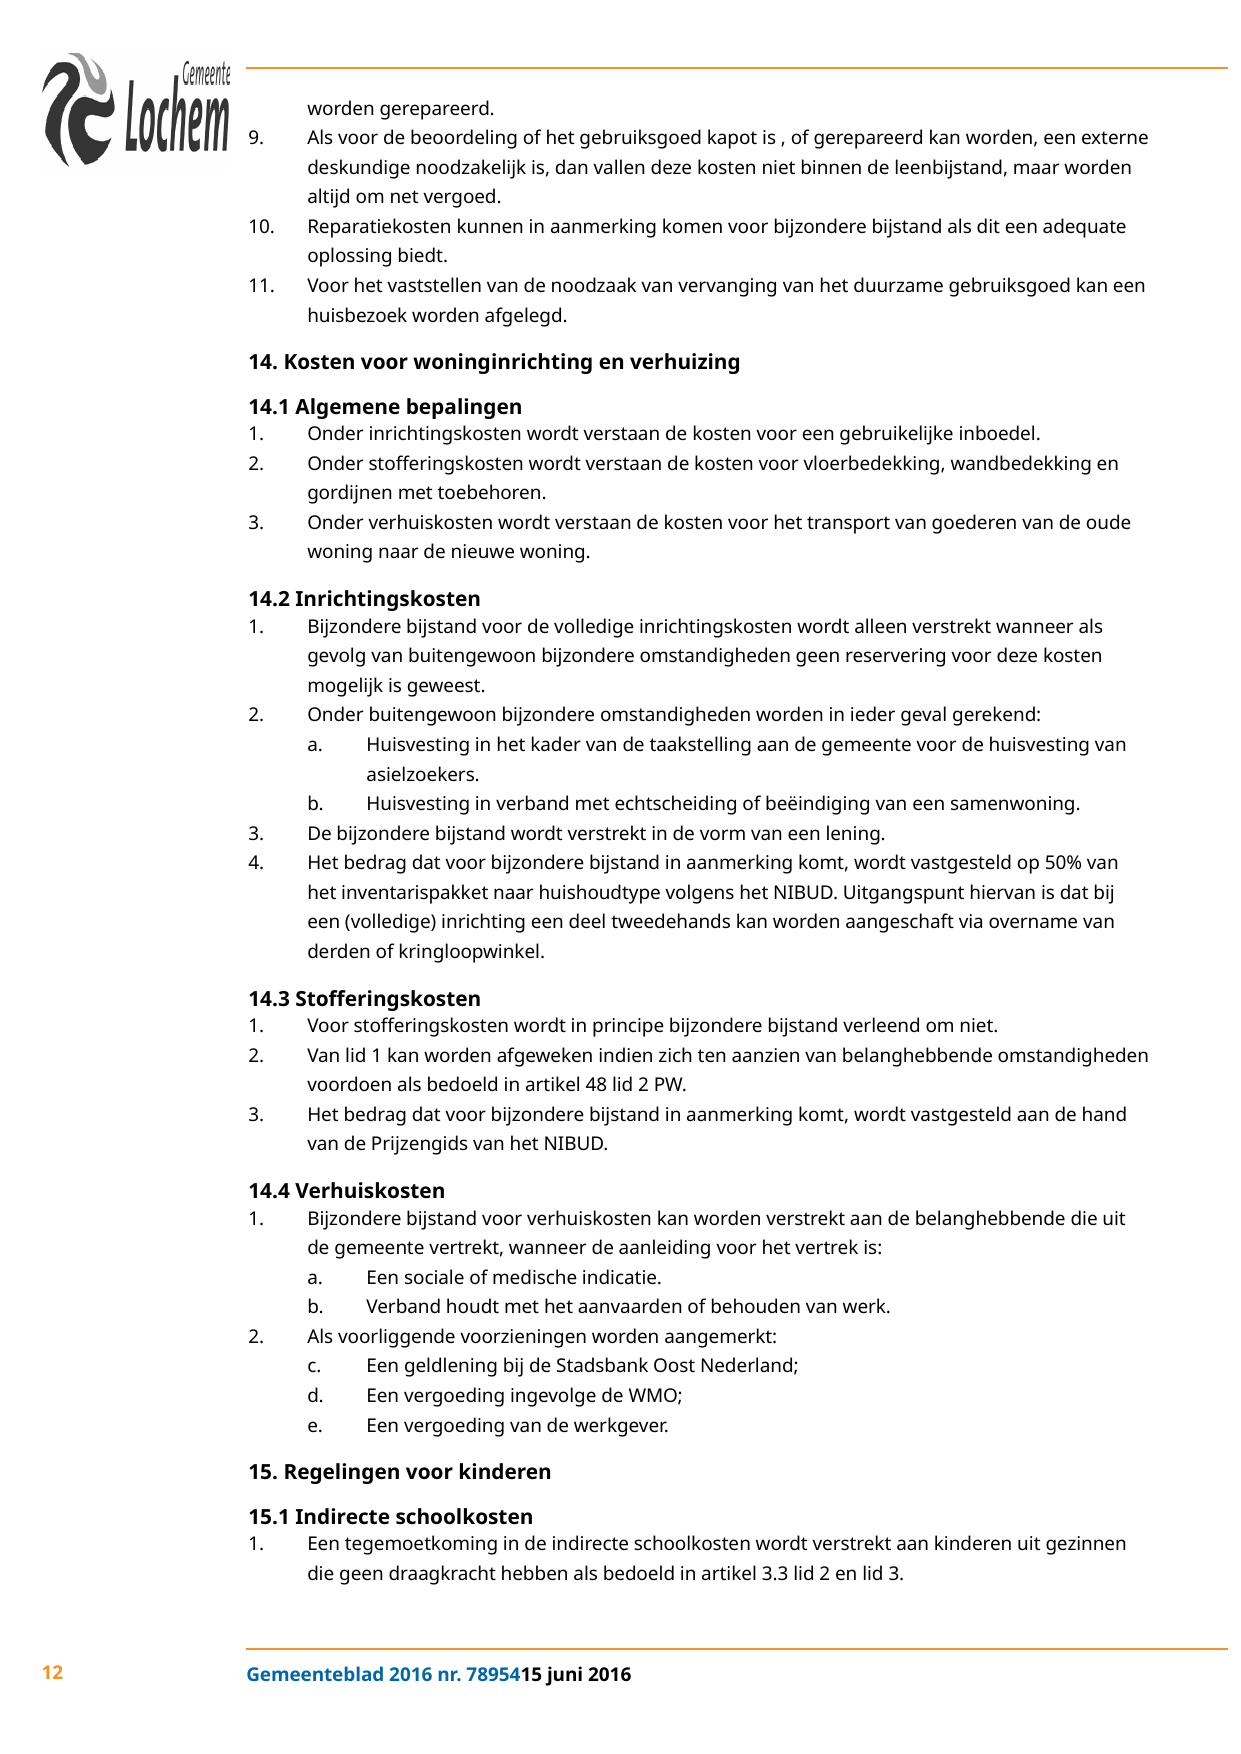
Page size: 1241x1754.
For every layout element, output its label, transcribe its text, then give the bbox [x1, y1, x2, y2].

list Een vergoeding ingevolge de WMO; [307, 1382, 1152, 1408]
list Onder stofferingskosten wordt verstaan de kosten voor vloerbedekking, wandbedekking en gordijnen met toebehoren. [248, 450, 1152, 505]
list Als voorliggende voorzieningen worden aangemerkt: [248, 1323, 1152, 1349]
list Onder inrichtingskosten wordt verstaan de kosten voor een gebruikelijke inboedel. [248, 420, 1152, 446]
list Huisvesting in het kader van de taakstelling aan de gemeente voor de huisvesting van asielzoekers. [307, 731, 1152, 786]
list Bijzondere bijstand voor verhuiskosten kan worden verstrekt aan de belanghebbende die uit de gemeente vertrekt, wanneer de aanleiding voor het vertrek is: [248, 1205, 1152, 1260]
picture [41, 47, 231, 172]
list Een vergoeding van de werkgever. [307, 1412, 1152, 1437]
list Een tegemoetkoming in de indirecte schoolkosten wordt verstrekt aan kinderen uit gezinnen die geen draagkracht hebben als bedoeld in artikel 3.3 lid 2 en lid 3. [248, 1530, 1152, 1586]
text 14.3 Stofferingskosten [248, 984, 1152, 1012]
text 14.1 Algemene bepalingen [248, 392, 1152, 420]
list De bijzondere bijstand wordt verstrekt in de vorm van een lening. [248, 820, 1152, 846]
list Reparatiekosten kunnen in aanmerking komen voor bijzondere bijstand als dit een adequate oplossing biedt. [248, 213, 1152, 268]
list Bijzondere bijstand voor de volledige inrichtingskosten wordt alleen verstrekt wanneer als gevolg van buitengewoon bijzondere omstandigheden geen reservering voor deze kosten mogelijk is geweest. [248, 613, 1152, 698]
list Het bedrag dat voor bijzondere bijstand in aanmerking komt, wordt vastgesteld op 50% van het inventarispakket naar huishoudtype volgens het NIBUD. Uitgangspunt hiervan is dat bij een (volledige) inrichting een deel tweedehands kan worden aangeschaft via overname van derden of kringloopwinkel. [248, 849, 1152, 964]
list Een sociale of medische indicatie. [307, 1264, 1152, 1289]
text 15. Regelingen voor kinderen [248, 1457, 1152, 1486]
text 15.1 Indirecte schoolkosten [248, 1502, 1152, 1530]
list Onder verhuiskosten wordt verstaan de kosten voor het transport van goederen van de oude woning naar de nieuwe woning. [248, 509, 1152, 564]
list Huisvesting in verband met echtscheiding of beëindiging van een samenwoning. [307, 790, 1152, 816]
text 14. Kosten voor woninginrichting en verhuizing [248, 347, 1152, 376]
text 14.4 Verhuiskosten [248, 1176, 1152, 1205]
list Als voor de beoordeling of het gebruiksgoed kapot is , of gerepareerd kan worden, een externe deskundige noodzakelijk is, dan vallen deze kosten niet binnen de leenbijstand, maar worden altijd om net vergoed. [248, 124, 1152, 209]
list Van lid 1 kan worden afgeweken indien zich ten aanzien van belanghebbende omstandigheden voordoen als bedoeld in artikel 48 lid 2 PW. [248, 1042, 1152, 1097]
list Voor stofferingskosten wordt in principe bijzondere bijstand verleend om niet. [248, 1012, 1152, 1038]
list Een geldlening bij de Stadsbank Oost Nederland; [307, 1353, 1152, 1378]
list Het bedrag dat voor bijzondere bijstand in aanmerking komt, wordt vastgesteld aan de hand van de Prijzengids van het NIBUD. [248, 1101, 1152, 1156]
text 14.2 Inrichtingskosten [248, 584, 1152, 613]
list worden gerepareerd. [248, 95, 1152, 121]
list Verband houdt met het aanvaarden of behouden van werk. [307, 1293, 1152, 1319]
list Voor het vaststellen van de noodzaak van vervanging van het duurzame gebruiksgoed kan een huisbezoek worden afgelegd. [248, 272, 1152, 328]
list Onder buitengewoon bijzondere omstandigheden worden in ieder geval gerekend: [248, 702, 1152, 727]
